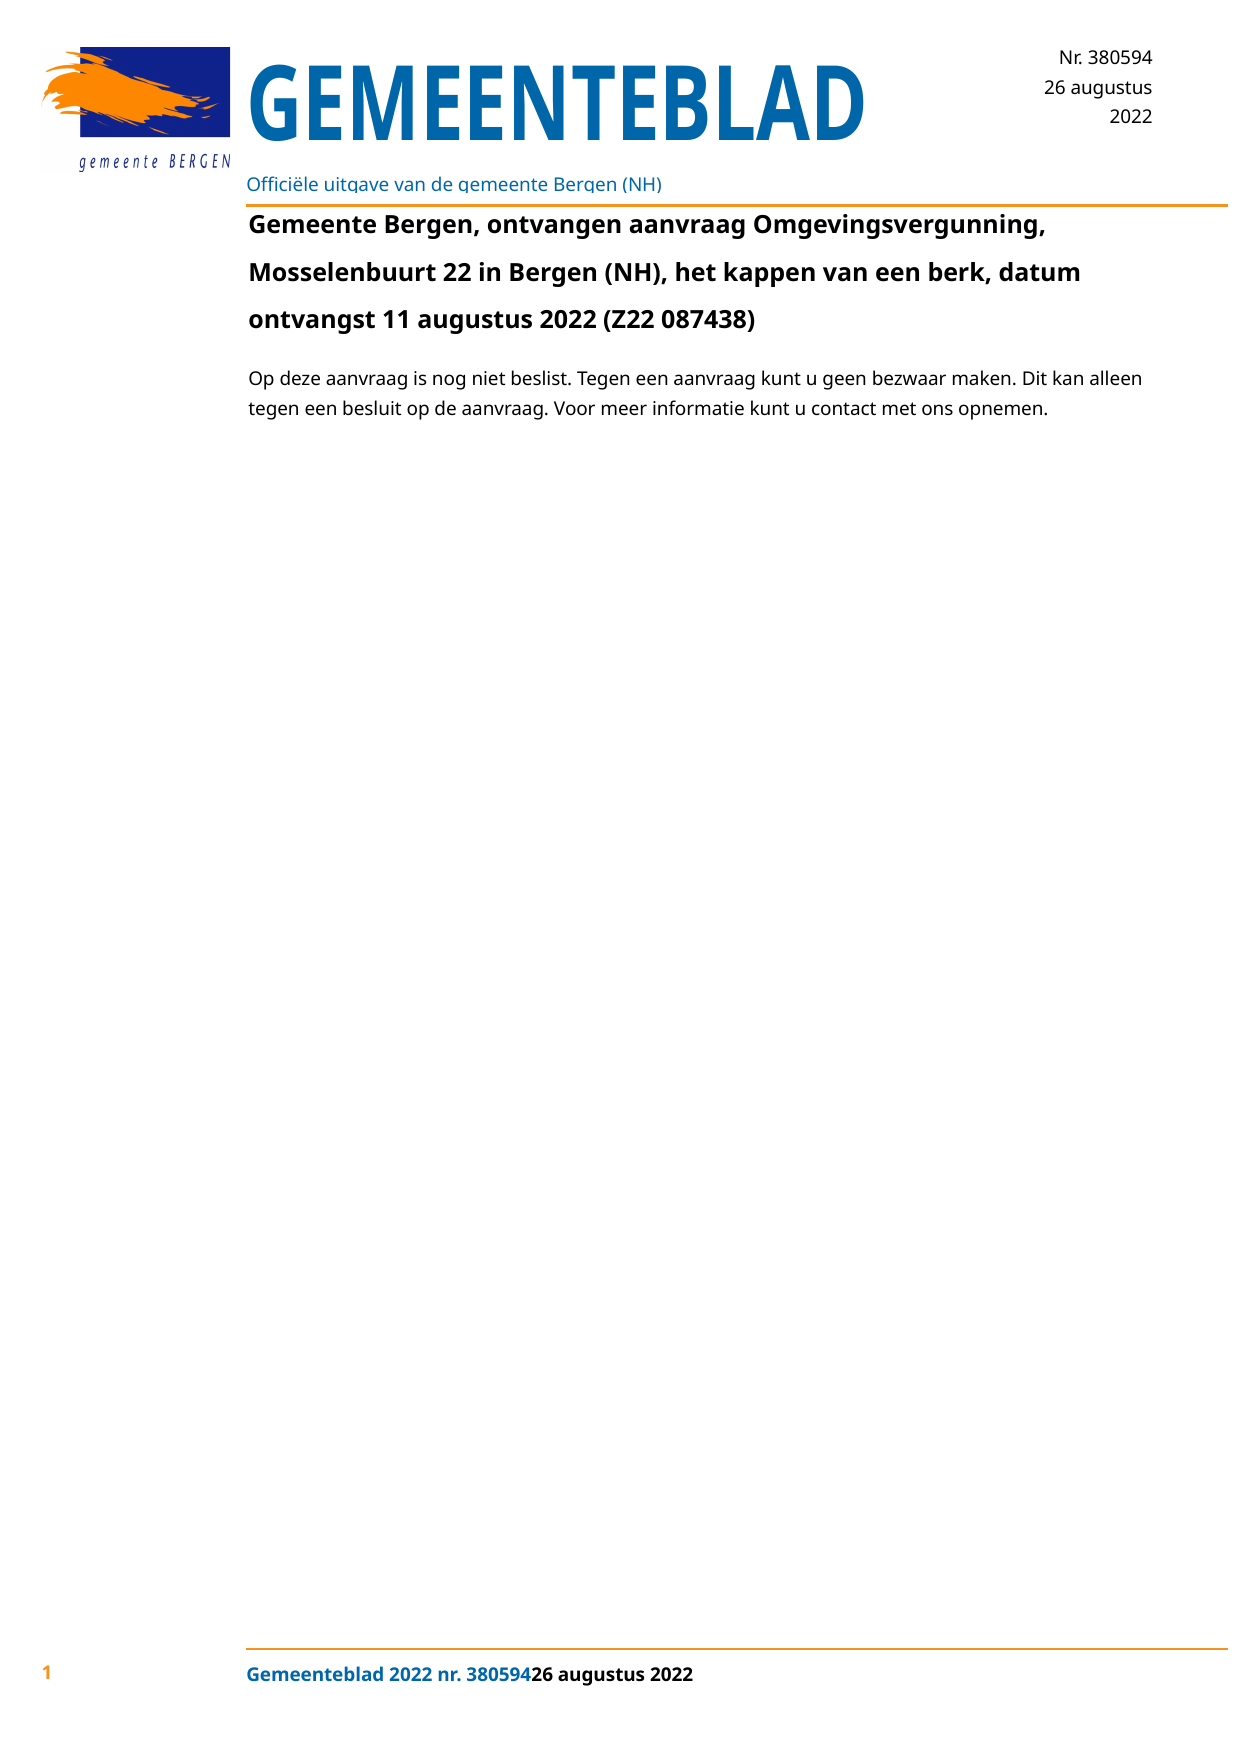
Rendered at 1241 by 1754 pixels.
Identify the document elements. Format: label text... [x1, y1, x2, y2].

text Op deze aanvraag is nog niet beslist. Tegen een aanvraag kunt u geen bezwaar maken. Dit kan alleen tegen een besluit op de aanvraag. Voor meer informatie kunt u contact met ons opnemen. [248, 366, 1152, 421]
picture [41, 47, 231, 172]
text Gemeente Bergen, ontvangen aanvraag Omgevingsvergunning, Mosselenbuurt 22 in Bergen (NH), het kappen van een berk, datum ontvangst 11 augustus 2022 (Z22 087438) [248, 207, 1152, 336]
